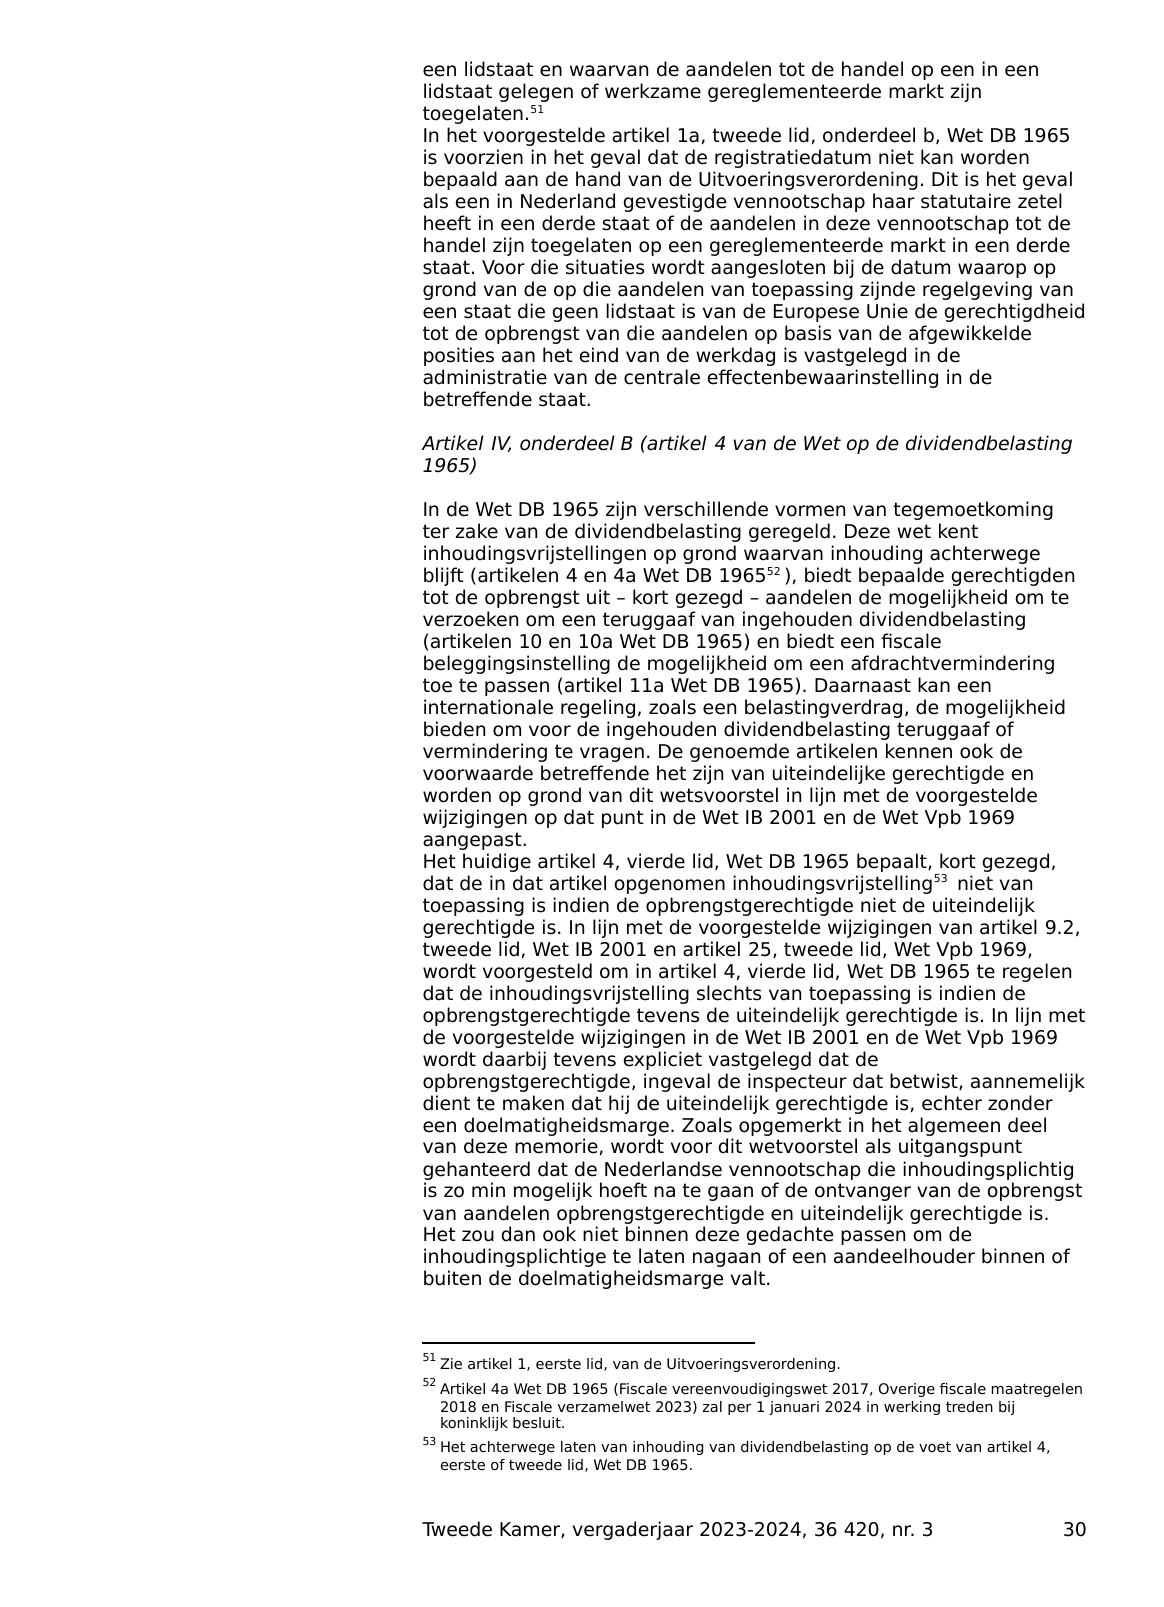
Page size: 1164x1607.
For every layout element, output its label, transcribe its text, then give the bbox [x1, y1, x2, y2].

text In de Wet DB 1965 zijn verschillende vormen van tegemoetkoming ter zake van de dividendbelasting geregeld. Deze wet kent inhoudingsvrijstellingen op grond waarvan inhouding achterwege blijft (artikelen 4 en 4a Wet DB 1965), biedt bepaalde gerechtigden tot de opbrengst uit – kort gezegd – aandelen de mogelijkheid om te verzoeken om een teruggaaf van ingehouden dividendbelasting (artikelen 10 en 10a Wet DB 1965) en biedt een fiscale beleggingsinstelling de mogelijkheid om een afdrachtvermindering toe te passen (artikel 11a Wet DB 1965). Daarnaast kan een internationale regeling, zoals een belastingverdrag, de mogelijkheid bieden om voor de ingehouden dividendbelasting teruggaaf of vermindering te vragen. De genoemde artikelen kennen ook de voorwaarde betreffende het zijn van uiteindelijke gerechtigde en worden op grond van dit wetsvoorstel in lijn met de voorgestelde wijzigingen op dat punt in de Wet IB 2001 en de Wet Vpb 1969 aangepast. [422, 499, 1087, 851]
text Het huidige artikel 4, vierde lid, Wet DB 1965 bepaalt, kort gezegd, dat de in dat artikel opgenomen inhoudingsvrijstelling niet van toepassing is indien de opbrengstgerechtigde niet de uiteindelijk gerechtigde is. In lijn met de voorgestelde wijzigingen van artikel 9.2, tweede lid, Wet IB 2001 en artikel 25, tweede lid, Wet Vpb 1969, wordt voorgesteld om in artikel 4, vierde lid, Wet DB 1965 te regelen dat de inhoudingsvrijstelling slechts van toepassing is indien de opbrengstgerechtigde tevens de uiteindelijk gerechtigde is. In lijn met de voorgestelde wijzigingen in de Wet IB 2001 en de Wet Vpb 1969 wordt daarbij tevens expliciet vastgelegd dat de opbrengstgerechtigde, ingeval de inspecteur dat betwist, aannemelijk dient te maken dat hij de uiteindelijk gerechtigde is, echter zonder een doelmatigheidsmarge. Zoals opgemerkt in het algemeen deel van deze memorie, wordt voor dit wetvoorstel als uitgangspunt gehanteerd dat de Nederlandse vennootschap die inhoudingsplichtig is zo min mogelijk hoeft na te gaan of de ontvanger van de opbrengst van aandelen opbrengstgerechtigde en uiteindelijk gerechtigde is. Het zou dan ook niet binnen deze gedachte passen om de inhoudingsplichtige te laten nagaan of een aandeelhouder binnen of buiten de doelmatigheidsmarge valt. [422, 851, 1087, 1290]
text een lidstaat en waarvan de aandelen tot de handel op een in een lidstaat gelegen of werkzame gereglementeerde markt zijn toegelaten. [422, 59, 1087, 125]
text In het voorgestelde artikel 1a, tweede lid, onderdeel b, Wet DB 1965 is voorzien in het geval dat de registratiedatum niet kan worden bepaald aan de hand van de Uitvoeringsverordening. Dit is het geval als een in Nederland gevestigde vennootschap haar statutaire zetel heeft in een derde staat of de aandelen in deze vennootschap tot de handel zijn toegelaten op een gereglementeerde markt in een derde staat. Voor die situaties wordt aangesloten bij de datum waarop op grond van de op die aandelen van toepassing zijnde regelgeving van een staat die geen lidstaat is van de Europese Unie de gerechtigdheid tot de opbrengst van die aandelen op basis van de afgewikkelde posities aan het eind van de werkdag is vastgelegd in de administratie van de centrale effectenbewaarinstelling in de betreffende staat. [422, 125, 1087, 411]
text Het achterwege laten van inhouding van dividendbelasting op de voet van artikel 4, eerste of tweede lid, Wet DB 1965. [422, 1435, 1087, 1474]
subtitle Artikel IV, onderdeel B (artikel 4 van de Wet op de dividendbelasting 1965) [422, 433, 1087, 477]
text Artikel 4a Wet DB 1965 (Fiscale vereenvoudigingswet 2017, Overige fiscale maatregelen 2018 en Fiscale verzamelwet 2023) zal per 1 januari 2024 in werking treden bij koninklijk besluit. [422, 1377, 1087, 1432]
text Zie artikel 1, eerste lid, van de Uitvoeringsverordening. [422, 1352, 1087, 1374]
